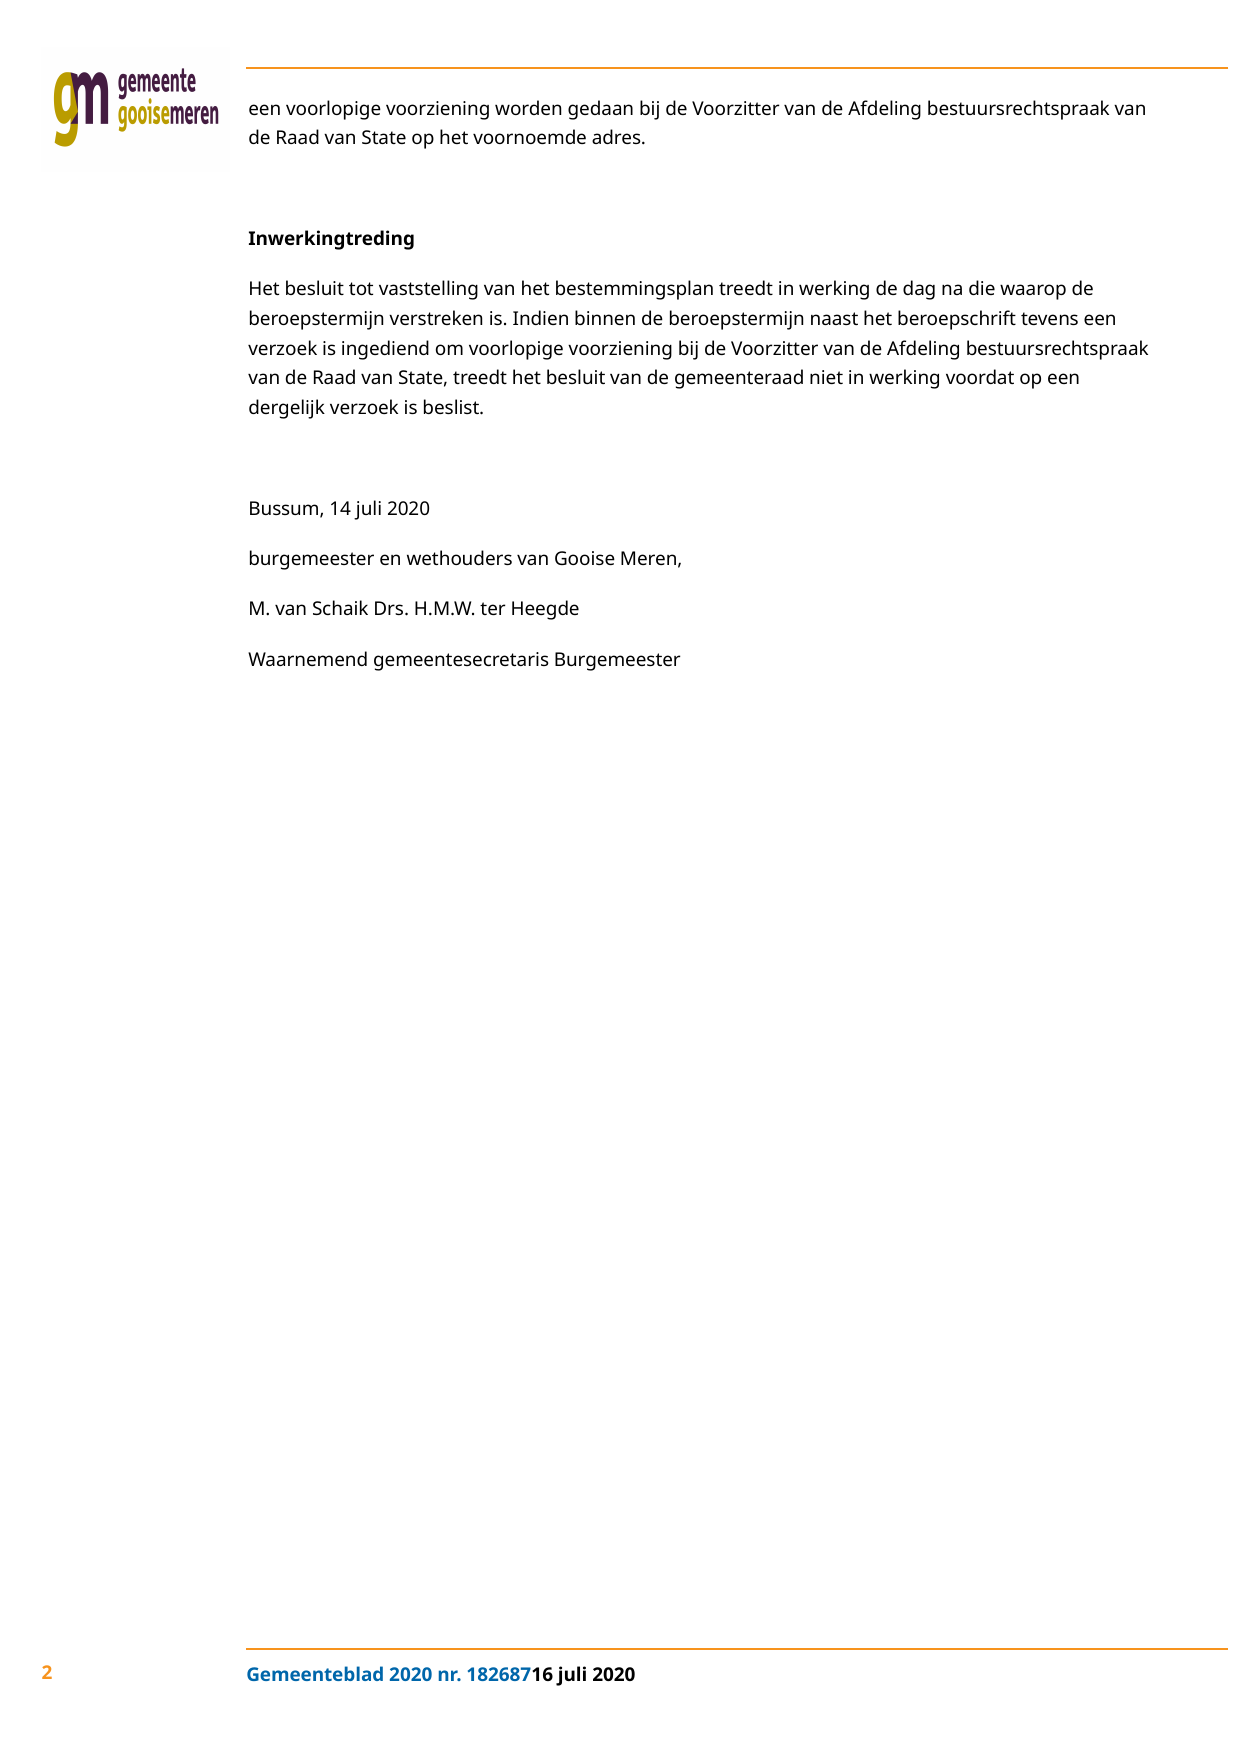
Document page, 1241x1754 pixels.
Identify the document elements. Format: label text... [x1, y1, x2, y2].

text burgemeester en wethouders van Gooise Meren, [248, 545, 1152, 571]
text een voorlopige voorziening worden gedaan bij de Voorzitter van de Afdeling bestuursrechtspraak van de Raad van State op het voornoemde adres. [248, 95, 1152, 150]
text Inwerkingtreding [248, 225, 1152, 251]
text Het besluit tot vaststelling van het bestemmingsplan treedt in werking de dag na die waarop de beroepstermijn verstreken is. Indien binnen de beroepstermijn naast het beroepschrift tevens een verzoek is ingediend om voorlopige voorziening bij de Voorzitter van de Afdeling bestuursrechtspraak van de Raad van State, treedt het besluit van de gemeenteraad niet in werking voordat op een dergelijk verzoek is beslist. [248, 276, 1152, 420]
picture [41, 47, 231, 172]
text Bussum, 14 juli 2020 [248, 495, 1152, 521]
text Waarnemend gemeentesecretaris Burgemeester [248, 646, 1152, 672]
text M. van Schaik Drs. H.M.W. ter Heegde [248, 596, 1152, 621]
